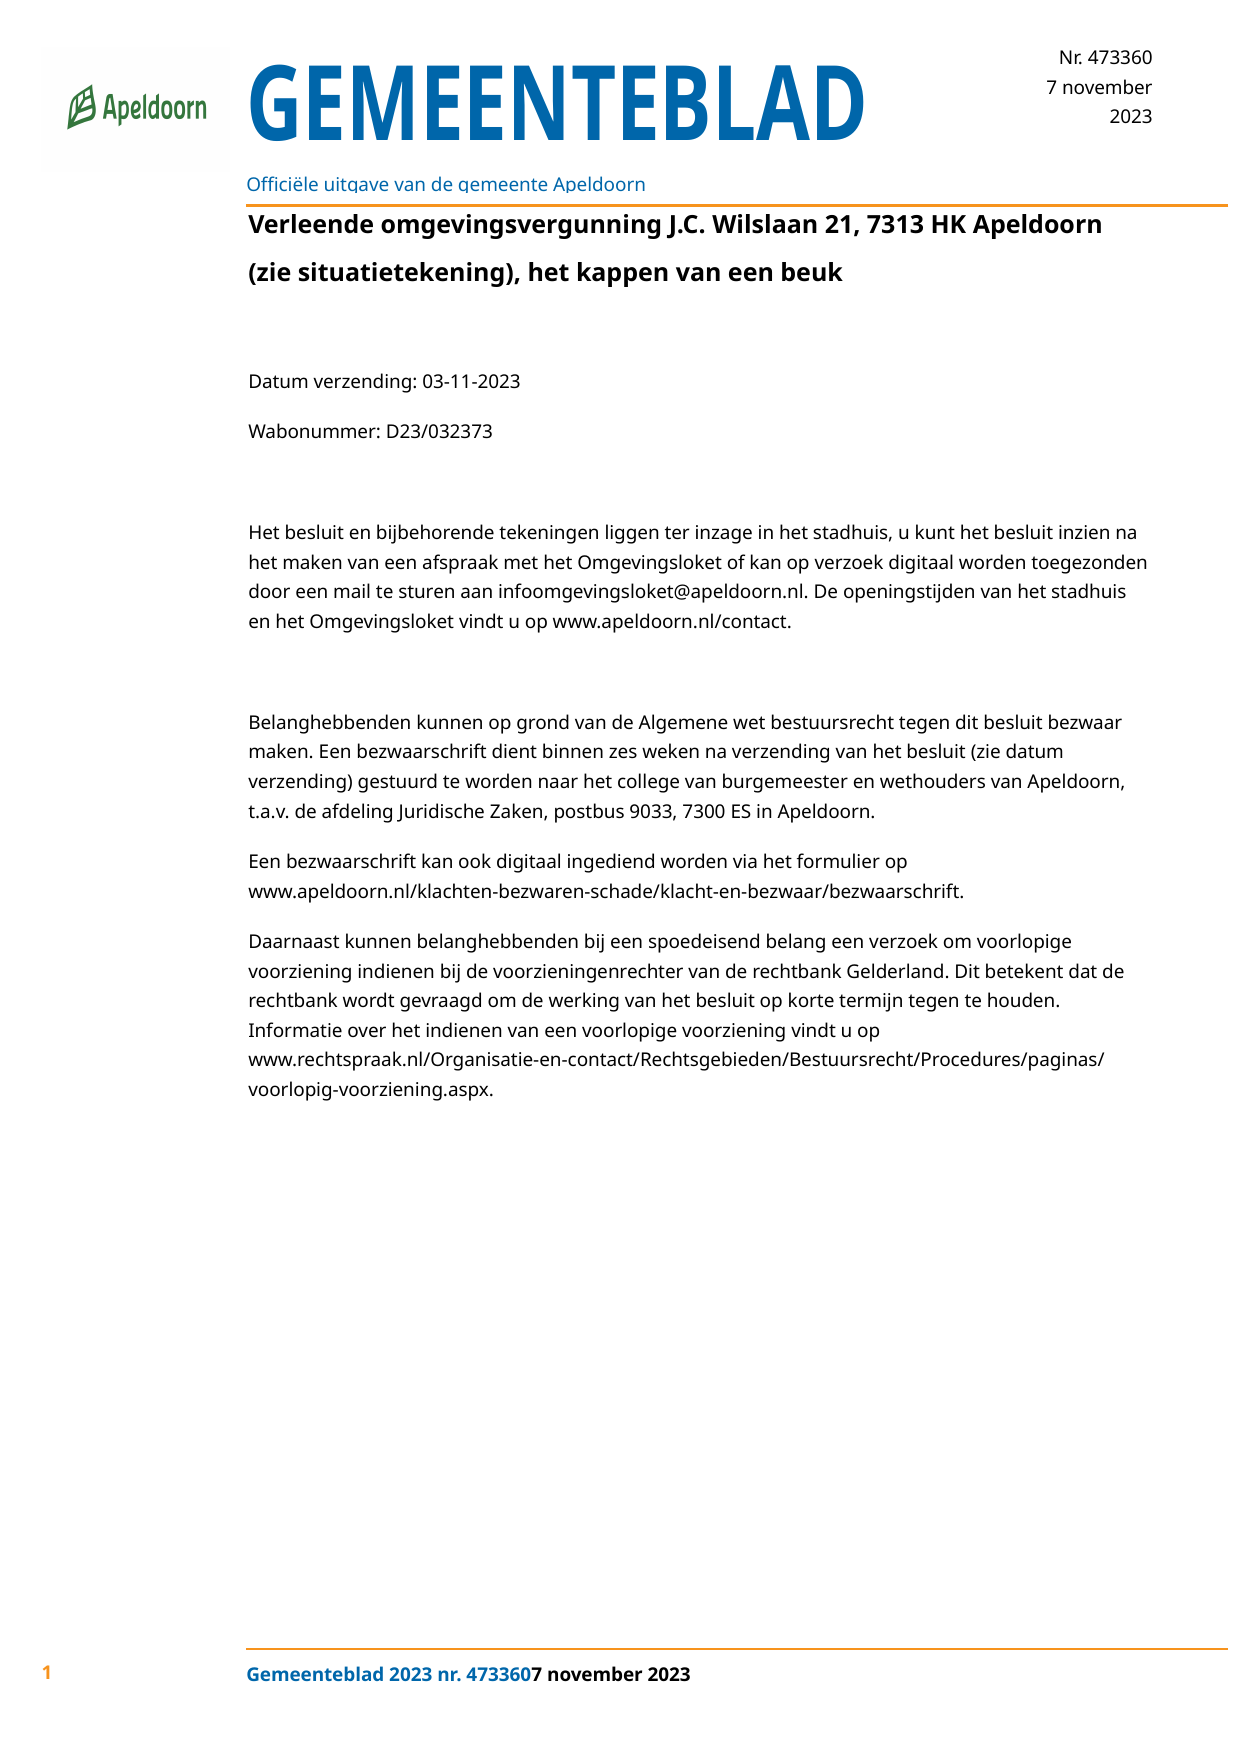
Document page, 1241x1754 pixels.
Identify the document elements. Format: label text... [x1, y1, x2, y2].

text Wabonummer: D23/032373 [248, 419, 1152, 444]
text Belanghebbenden kunnen op grond van de Algemene wet bestuursrecht tegen dit besluit bezwaar maken. Een bezwaarschrift dient binnen zes weken na verzending van het besluit (zie datum verzending) gestuurd te worden naar het college van burgemeester en wethouders van Apeldoorn, t.a.v. de afdeling Juridische Zaken, postbus 9033, 7300 ES in Apeldoorn. [248, 709, 1152, 824]
text Het besluit en bijbehorende tekeningen liggen ter inzage in het stadhuis, u kunt het besluit inzien na het maken van een afspraak met het Omgevingsloket of kan op verzoek digitaal worden toegezonden door een mail te sturen aan infoomgevingsloket@apeldoorn.nl. De openingstijden van het stadhuis en het Omgevingsloket vindt u op www.apeldoorn.nl/contact. [248, 519, 1152, 634]
text Een bezwaarschrift kan ook digitaal ingediend worden via het formulier op www.apeldoorn.nl/klachten-bezwaren-schade/klacht-en-bezwaar/bezwaarschrift. [248, 848, 1152, 904]
text Daarnaast kunnen belanghebbenden bij een spoedeisend belang een verzoek om voorlopige voorziening indienen bij de voorzieningenrechter van de rechtbank Gelderland. Dit betekent dat de rechtbank wordt gevraagd om de werking van het besluit op korte termijn tegen te houden. Informatie over het indienen van een voorlopige voorziening vindt u op www.rechtspraak.nl/Organisatie-en-contact/Rechtsgebieden/Bestuursrecht/Procedures/paginas/voorlopig-voorziening.aspx. [248, 928, 1152, 1102]
text Datum verzending: 03-11-2023 [248, 368, 1152, 394]
text Verleende omgevingsvergunning J.C. Wilslaan 21, 7313 HK Apeldoorn (zie situatietekening), het kappen van een beuk [248, 207, 1152, 288]
picture [41, 47, 231, 172]
